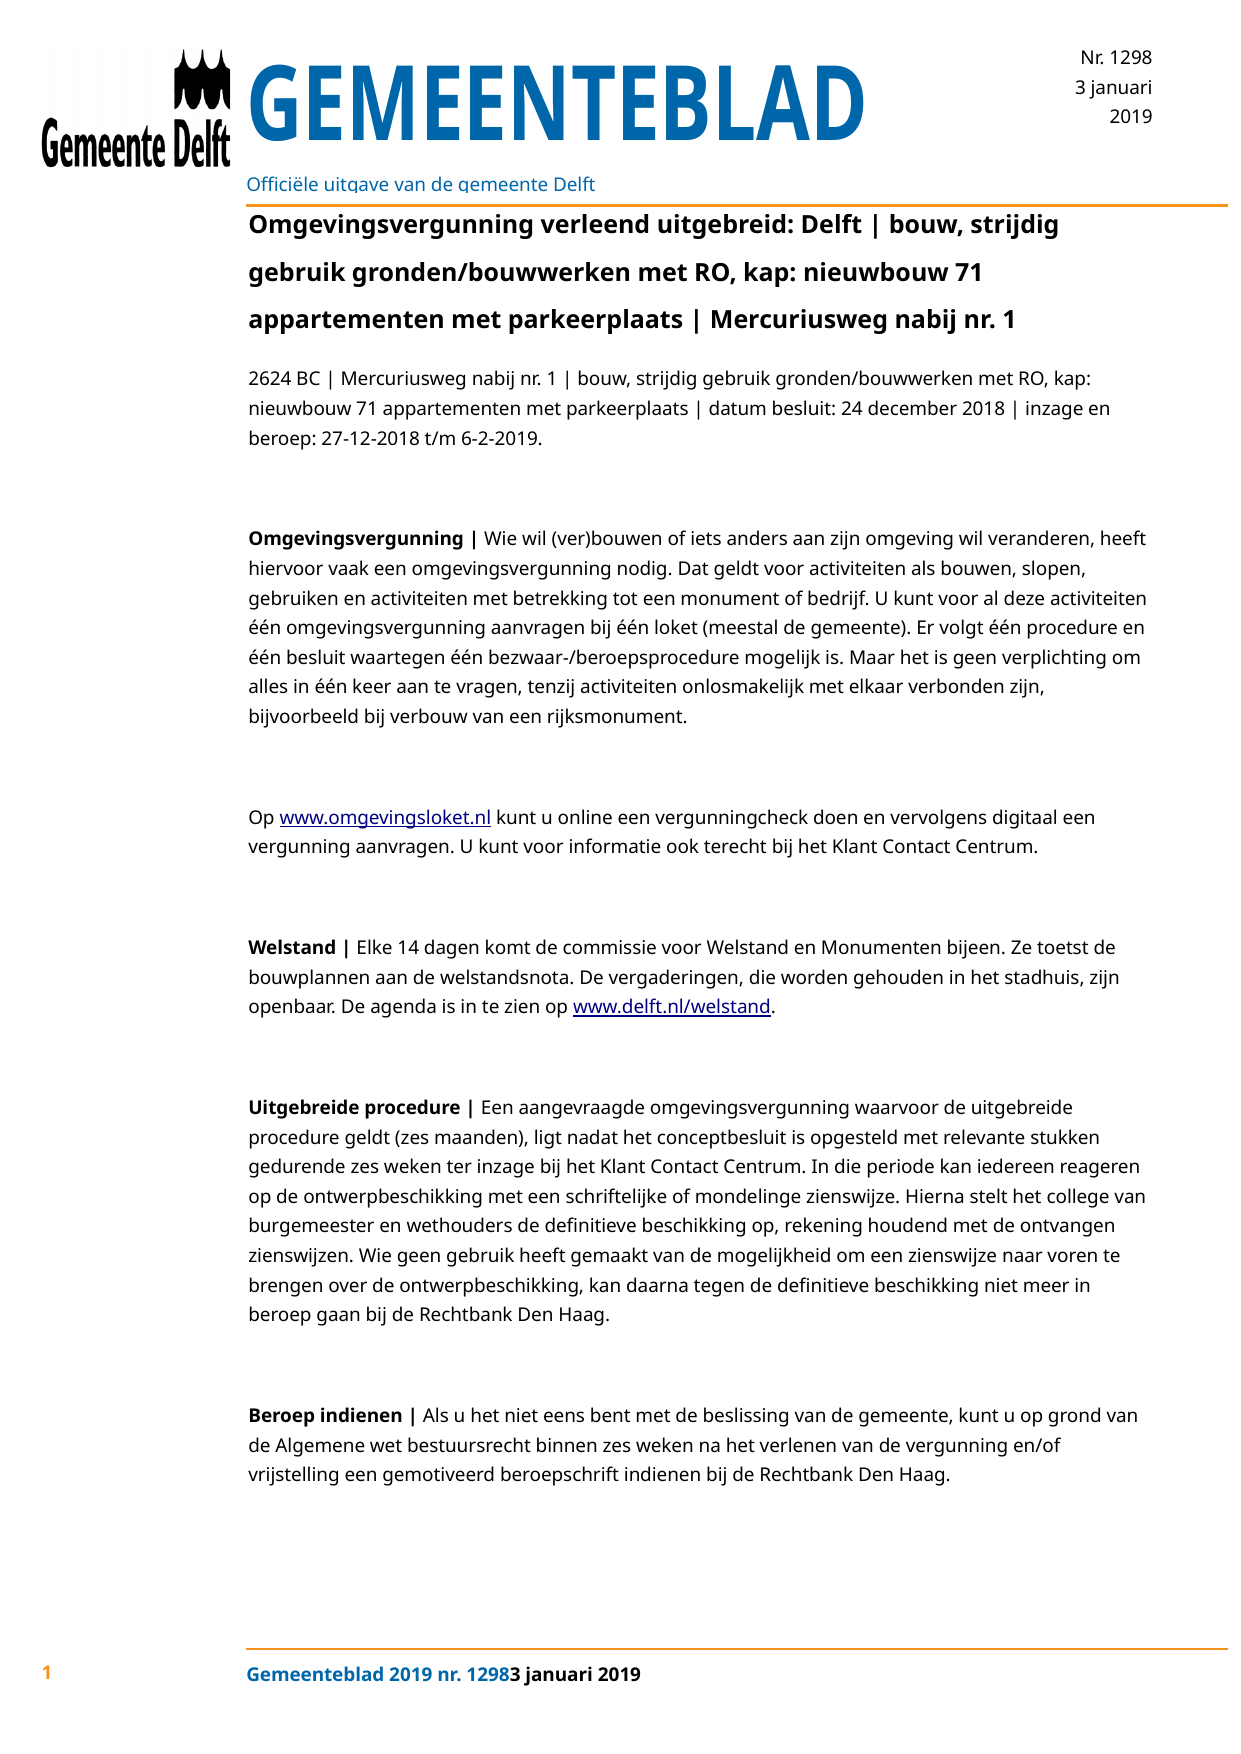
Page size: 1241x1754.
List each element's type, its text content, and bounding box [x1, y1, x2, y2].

text Omgevingsvergunning | Wie wil (ver)bouwen of iets anders aan zijn omgeving wil veranderen, heeft hiervoor vaak een omgevingsvergunning nodig. Dat geldt voor activiteiten als bouwen, slopen, gebruiken en activiteiten met betrekking tot een monument of bedrijf. U kunt voor al deze activiteiten één omgevingsvergunning aanvragen bij één loket (meestal de gemeente). Er volgt één procedure en één besluit waartegen één bezwaar-/beroepsprocedure mogelijk is. Maar het is geen verplichting om alles in één keer aan te vragen, tenzij activiteiten onlosmakelijk met elkaar verbonden zijn, bijvoorbeeld bij verbouw van een rijksmonument. [248, 526, 1152, 729]
text Beroep indienen | Als u het niet eens bent met de beslissing van de gemeente, kunt u op grond van de Algemene wet bestuursrecht binnen zes weken na het verlenen van de vergunning en/of vrijstelling een gemotiveerd beroepschrift indienen bij de Rechtbank Den Haag. [248, 1402, 1152, 1487]
text Op www.omgevingsloket.nl kunt u online een vergunningcheck doen en vervolgens digitaal een vergunning aanvragen. U kunt voor informatie ook terecht bij het Klant Contact Centrum. [248, 804, 1152, 859]
text 2624 BC | Mercuriusweg nabij nr. 1 | bouw, strijdig gebruik gronden/bouwwerken met RO, kap: nieuwbouw 71 appartementen met parkeerplaats | datum besluit: 24 december 2018 | inzage en beroep: 27-12-2018 t/m 6-2-2019. [248, 366, 1152, 450]
picture [41, 47, 231, 172]
text Welstand | Elke 14 dagen komt de commissie voor Welstand en Monumenten bijeen. Ze toetst de bouwplannen aan de welstandsnota. De vergaderingen, die worden gehouden in het stadhuis, zijn openbaar. De agenda is in te zien op www.delft.nl/welstand. [248, 934, 1152, 1019]
text Omgevingsvergunning verleend uitgebreid: Delft | bouw, strijdig gebruik gronden/bouwwerken met RO, kap: nieuwbouw 71 appartementen met parkeerplaats | Mercuriusweg nabij nr. 1 [248, 207, 1152, 336]
text Uitgebreide procedure | Een aangevraagde omgevingsvergunning waarvoor de uitgebreide procedure geldt (zes maanden), ligt nadat het conceptbesluit is opgesteld met relevante stukken gedurende zes weken ter inzage bij het Klant Contact Centrum. In die periode kan iedereen reageren op de ontwerpbeschikking met een schriftelijke of mondelinge zienswijze. Hierna stelt het college van burgemeester en wethouders de definitieve beschikking op, rekening houdend met de ontvangen zienswijzen. Wie geen gebruik heeft gemaakt van de mogelijkheid om een zienswijze naar voren te brengen over de ontwerpbeschikking, kan daarna tegen de definitieve beschikking niet meer in beroep gaan bij de Rechtbank Den Haag. [248, 1094, 1152, 1327]
